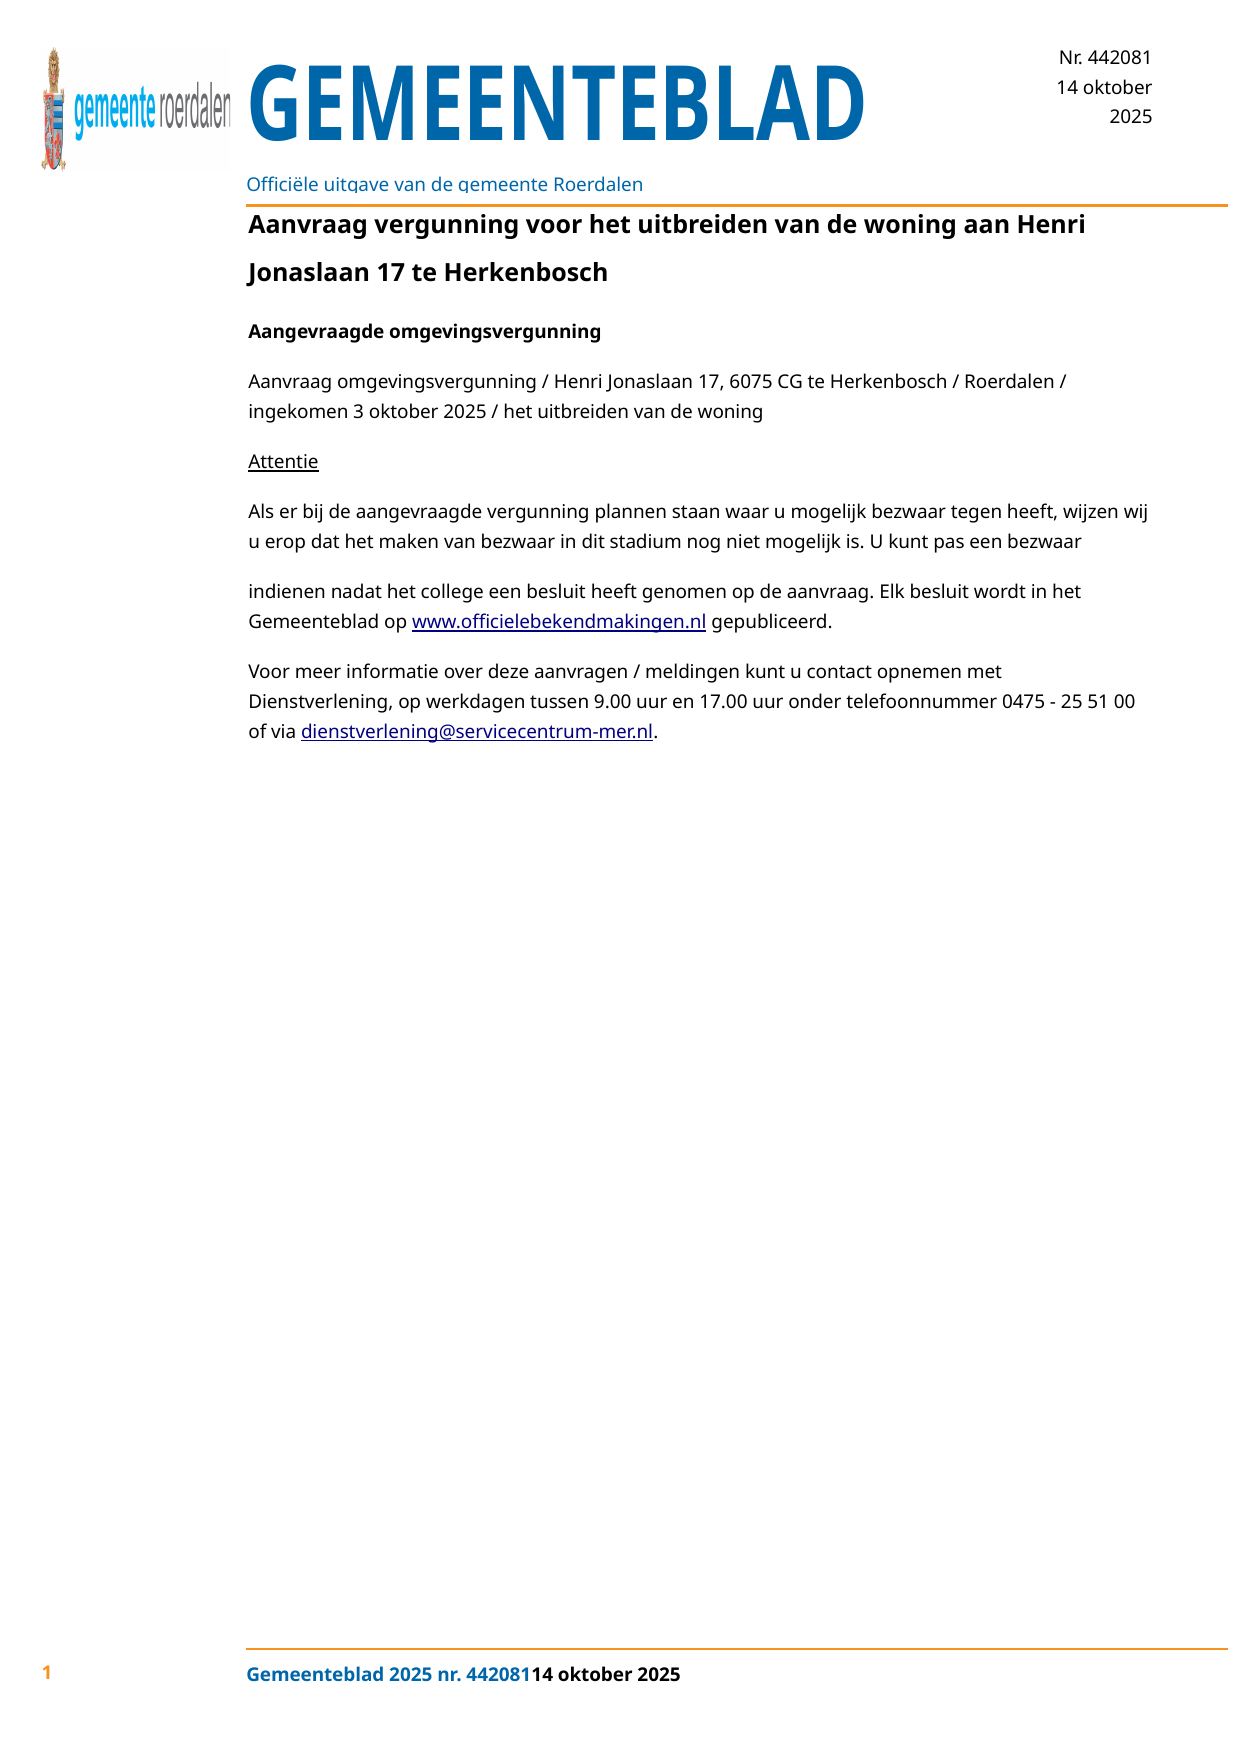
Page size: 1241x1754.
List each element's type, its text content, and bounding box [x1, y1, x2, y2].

picture [41, 47, 231, 172]
text Aanvraag omgevingsvergunning / Henri Jonaslaan 17, 6075 CG te Herkenbosch / Roerdalen / ingekomen 3 oktober 2025 / het uitbreiden van de woning [248, 368, 1152, 424]
text Als er bij de aangevraagde vergunning plannen staan waar u mogelijk bezwaar tegen heeft, wijzen wij u erop dat het maken van bezwaar in dit stadium nog niet mogelijk is. U kunt pas een bezwaar [248, 499, 1152, 554]
text Attentie [248, 448, 1152, 474]
text Aanvraag vergunning voor het uitbreiden van de woning aan Henri Jonaslaan 17 te Herkenbosch [248, 207, 1152, 288]
text Voor meer informatie over deze aanvragen / meldingen kunt u contact opnemen met Dienstverlening, op werkdagen tussen 9.00 uur en 17.00 uur onder telefoonnummer 0475 - 25 51 00 of via dienstverlening@servicecentrum-mer.nl. [248, 659, 1152, 744]
text Aangevraagde omgevingsvergunning [248, 318, 1152, 344]
text indienen nadat het college een besluit heeft genomen op de aanvraag. Elk besluit wordt in het Gemeenteblad op www.officielebekendmakingen.nl gepubliceerd. [248, 579, 1152, 634]
